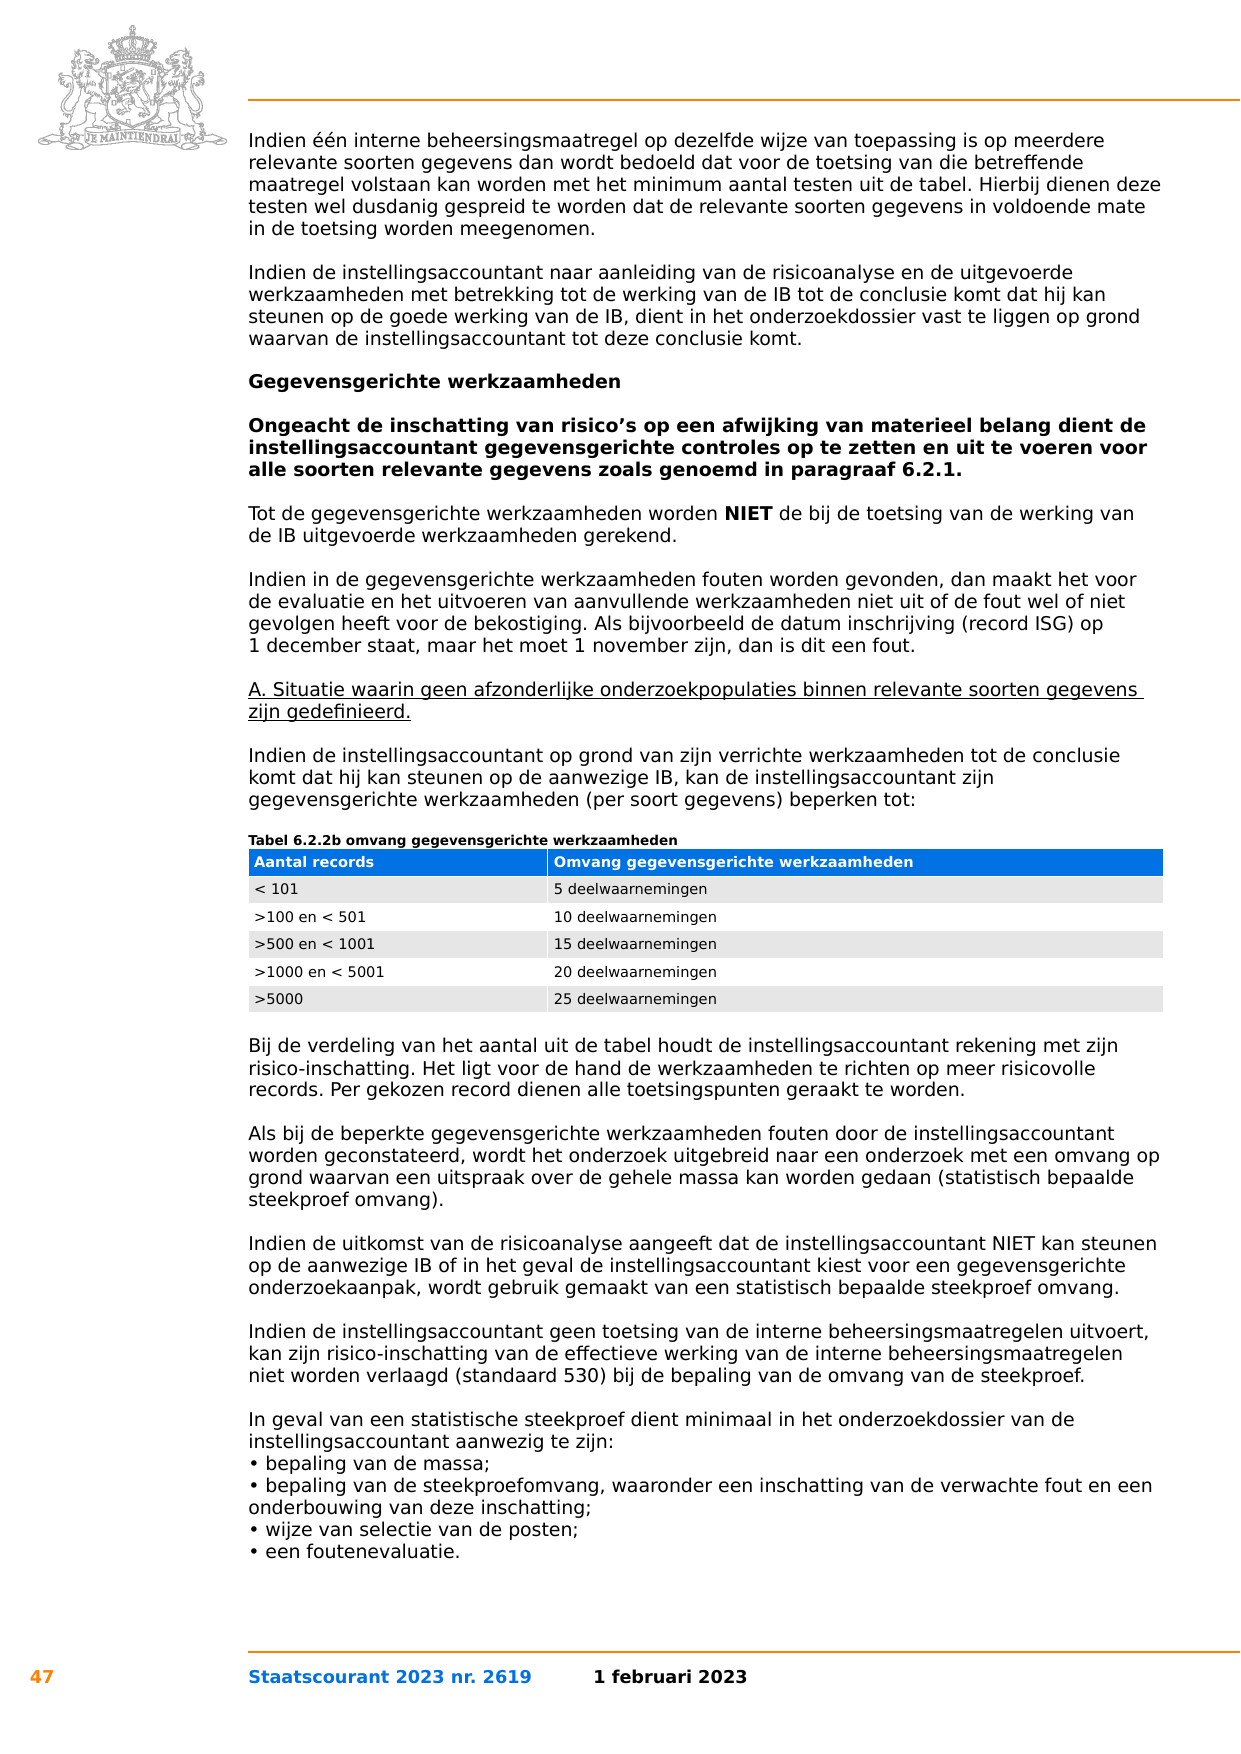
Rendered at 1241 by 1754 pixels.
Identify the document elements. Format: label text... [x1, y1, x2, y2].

table_cell < 101 [249, 877, 547, 903]
text Als bij de beperkte gegevensgerichte werkzaamheden fouten door de instellingsaccountant worden geconstateerd, wordt het onderzoek uitgebreid naar een onderzoek met een omvang op grond waarvan een uitspraak over de gehele massa kan worden gedaan (statistisch bepaalde steekproef omvang). [248, 1123, 1163, 1211]
table_cell 5 deelwaarnemingen [548, 877, 1163, 903]
text • wijze van selectie van de posten; [248, 1518, 1163, 1541]
table_cell 10 deelwaarnemingen [548, 904, 1163, 930]
table_cell >100 en < 501 [249, 904, 547, 930]
text Indien de instellingsaccountant geen toetsing van de interne beheersingsmaatregelen uitvoert, kan zijn risico-inschatting van de effectieve werking van de interne beheersingsmaatregelen niet worden verlaagd (standaard 530) bij de bepaling van de omvang van de steekproef. [248, 1321, 1163, 1387]
table_cell >1000 en < 5001 [249, 959, 547, 985]
picture [38, 25, 227, 150]
table_cell >5000 [249, 986, 547, 1012]
text Bij de verdeling van het aantal uit de tabel houdt de instellingsaccountant rekening met zijn risico-inschatting. Het ligt voor de hand de werkzaamheden te richten op meer risicovolle records. Per gekozen record dienen alle toetsingspunten geraakt te worden. [248, 1035, 1163, 1101]
text • bepaling van de massa; [248, 1453, 1163, 1474]
text Ongeacht de inschatting van risico’s op een afwijking van materieel belang dient de instellingsaccountant gegevensgerichte controles op te zetten en uit te voeren voor alle soorten relevante gegevens zoals genoemd in paragraaf 6.2.1. [248, 415, 1163, 481]
text • bepaling van de steekproefomvang, waaronder een inschatting van de verwachte fout en een onderbouwing van deze inschatting; [248, 1474, 1163, 1518]
table_cell Omvang gegevensgerichte werkzaamheden [548, 849, 1163, 876]
text In geval van een statistische steekproef dient minimaal in het onderzoekdossier van de instellingsaccountant aanwezig te zijn: [248, 1409, 1163, 1453]
table_cell 15 deelwaarnemingen [548, 931, 1163, 958]
text Indien in de gegevensgerichte werkzaamheden fouten worden gevonden, dan maakt het voor de evaluatie en het uitvoeren van aanvullende werkzaamheden niet uit of de fout wel of niet gevolgen heeft voor de bekostiging. Als bijvoorbeeld de datum inschrijving (record ISG) op 1 december staat, maar het moet 1 november zijn, dan is dit een fout. [248, 569, 1163, 657]
table_header Tabel 6.2.2b omvang gegevensgerichte werkzaamheden [248, 833, 1163, 848]
text Indien één interne beheersingsmaatregel op dezelfde wijze van toepassing is op meerdere relevante soorten gegevens dan wordt bedoeld dat voor de toetsing van die betreffende maatregel volstaan kan worden met het minimum aantal testen uit de tabel. Hierbij dienen deze testen wel dusdanig gespreid te worden dat de relevante soorten gegevens in voldoende mate in de toetsing worden meegenomen. [248, 130, 1163, 240]
text Tot de gegevensgerichte werkzaamheden worden NIET de bij de toetsing van de werking van de IB uitgevoerde werkzaamheden gerekend. [248, 503, 1163, 547]
subtitle A. Situatie waarin geen afzonderlijke onderzoekpopulaties binnen relevante soorten gegevens zijn gedefinieerd. [248, 679, 1163, 723]
subtitle Gegevensgerichte werkzaamheden [248, 371, 1163, 393]
text Indien de instellingsaccountant naar aanleiding van de risicoanalyse en de uitgevoerde werkzaamheden met betrekking tot de werking van de IB tot de conclusie komt dat hij kan steunen op de goede werking van de IB, dient in het onderzoekdossier vast te liggen op grond waarvan de instellingsaccountant tot deze conclusie komt. [248, 262, 1163, 349]
table_cell >500 en < 1001 [249, 931, 547, 958]
table_cell 20 deelwaarnemingen [548, 959, 1163, 985]
text Indien de uitkomst van de risicoanalyse aangeeft dat de instellingsaccountant NIET kan steunen op de aanwezige IB of in het geval de instellingsaccountant kiest voor een gegevensgerichte onderzoekaanpak, wordt gebruik gemaakt van een statistisch bepaalde steekproef omvang. [248, 1233, 1163, 1299]
table_cell Aantal records [249, 849, 547, 876]
text Indien de instellingsaccountant op grond van zijn verrichte werkzaamheden tot de conclusie komt dat hij kan steunen op de aanwezige IB, kan de instellingsaccountant zijn gegevensgerichte werkzaamheden (per soort gegevens) beperken tot: [248, 744, 1163, 811]
table_cell 25 deelwaarnemingen [548, 986, 1163, 1012]
text • een foutenevaluatie. [248, 1541, 1163, 1562]
